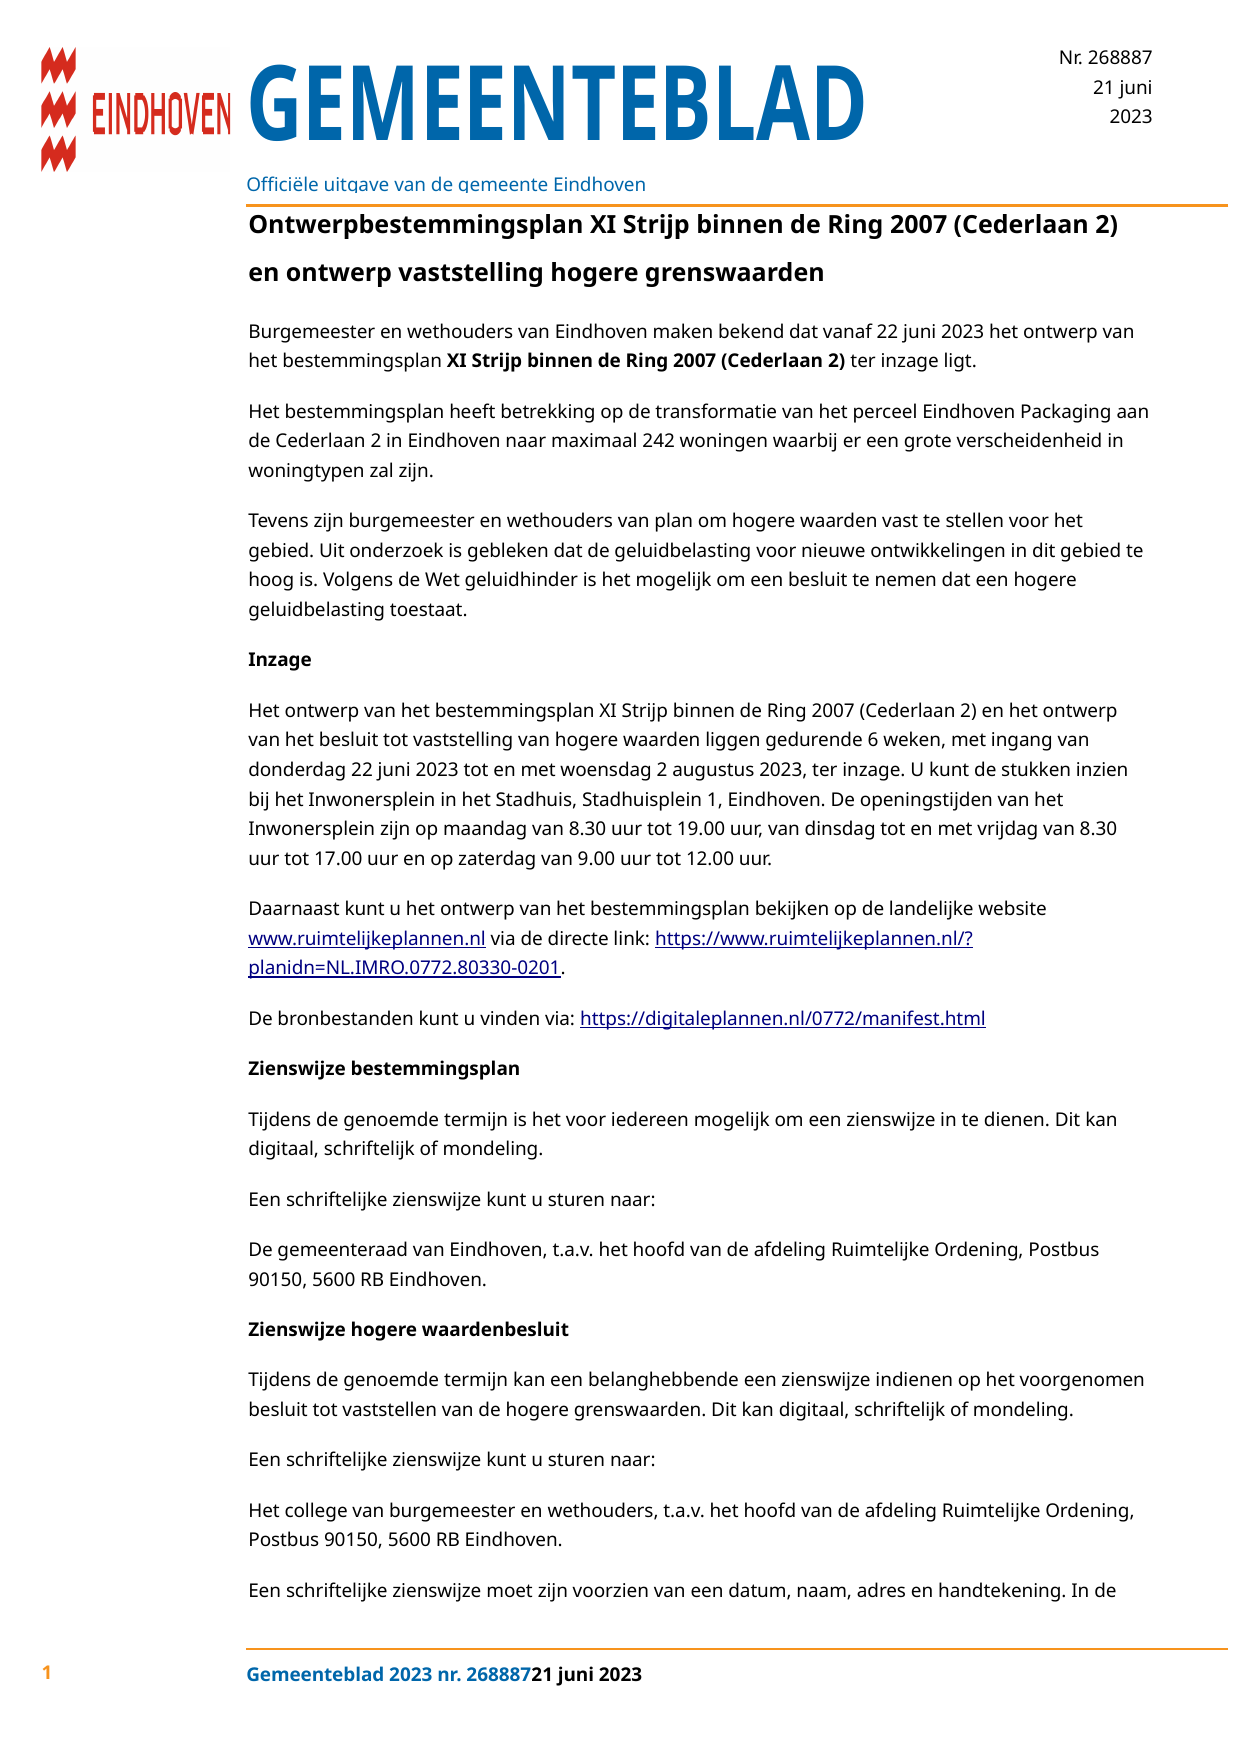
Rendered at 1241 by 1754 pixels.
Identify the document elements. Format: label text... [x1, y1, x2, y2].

text Burgemeester en wethouders van Eindhoven maken bekend dat vanaf 22 juni 2023 het ontwerp van het bestemmingsplan XI Strijp binnen de Ring 2007 (Cederlaan 2) ter inzage ligt. [248, 318, 1152, 373]
text De gemeenteraad van Eindhoven, t.a.v. het hoofd van de afdeling Ruimtelijke Ordening, Postbus 90150, 5600 RB Eindhoven. [248, 1236, 1152, 1292]
text Het bestemmingsplan heeft betrekking op de transformatie van het perceel Eindhoven Packaging aan de Cederlaan 2 in Eindhoven naar maximaal 242 woningen waarbij er een grote verscheidenheid in woningtypen zal zijn. [248, 398, 1152, 483]
text De bronbestanden kunt u vinden via: https://digitaleplannen.nl/0772/manifest.html [248, 1005, 1152, 1031]
text Het ontwerp van het bestemmingsplan XI Strijp binnen de Ring 2007 (Cederlaan 2) en het ontwerp van het besluit tot vaststelling van hogere waarden liggen gedurende 6 weken, met ingang van donderdag 22 juni 2023 tot en met woensdag 2 augustus 2023, ter inzage. U kunt de stukken inzien bij het Inwonersplein in het Stadhuis, Stadhuisplein 1, Eindhoven. De openingstijden van het Inwonersplein zijn op maandag van 8.30 uur tot 19.00 uur, van dinsdag tot en met vrijdag van 8.30 uur tot 17.00 uur en op zaterdag van 9.00 uur tot 12.00 uur. [248, 697, 1152, 871]
text Daarnaast kunt u het ontwerp van het bestemmingsplan bekijken op de landelijke website www.ruimtelijkeplannen.nl via de directe link: https://www.ruimtelijkeplannen.nl/?planidn=NL.IMRO.0772.80330-0201. [248, 895, 1152, 980]
text Zienswijze bestemmingsplan [248, 1055, 1152, 1081]
text Inzage [248, 647, 1152, 672]
text Zienswijze hogere waardenbesluit [248, 1316, 1152, 1342]
picture [41, 47, 231, 172]
text Het college van burgemeester en wethouders, t.a.v. het hoofd van de afdeling Ruimtelijke Ordening, Postbus 90150, 5600 RB Eindhoven. [248, 1497, 1152, 1552]
text Tevens zijn burgemeester en wethouders van plan om hogere waarden vast te stellen voor het gebied. Uit onderzoek is gebleken dat de geluidbelasting voor nieuwe ontwikkelingen in dit gebied te hoog is. Volgens de Wet geluidhinder is het mogelijk om een besluit te nemen dat een hogere geluidbelasting toestaat. [248, 507, 1152, 622]
text Ontwerpbestemmingsplan XI Strijp binnen de Ring 2007 (Cederlaan 2) en ontwerp vaststelling hogere grenswaarden [248, 207, 1152, 288]
text Tijdens de genoemde termijn kan een belanghebbende een zienswijze indienen op het voorgenomen besluit tot vaststellen van de hogere grenswaarden. Dit kan digitaal, schriftelijk of mondeling. [248, 1367, 1152, 1422]
text Een schriftelijke zienswijze kunt u sturen naar: [248, 1447, 1152, 1472]
text Een schriftelijke zienswijze kunt u sturen naar: [248, 1186, 1152, 1212]
text Een schriftelijke zienswijze moet zijn voorzien van een datum, naam, adres en handtekening. In de [248, 1577, 1152, 1603]
text Tijdens de genoemde termijn is het voor iedereen mogelijk om een zienswijze in te dienen. Dit kan digitaal, schriftelijk of mondeling. [248, 1106, 1152, 1161]
